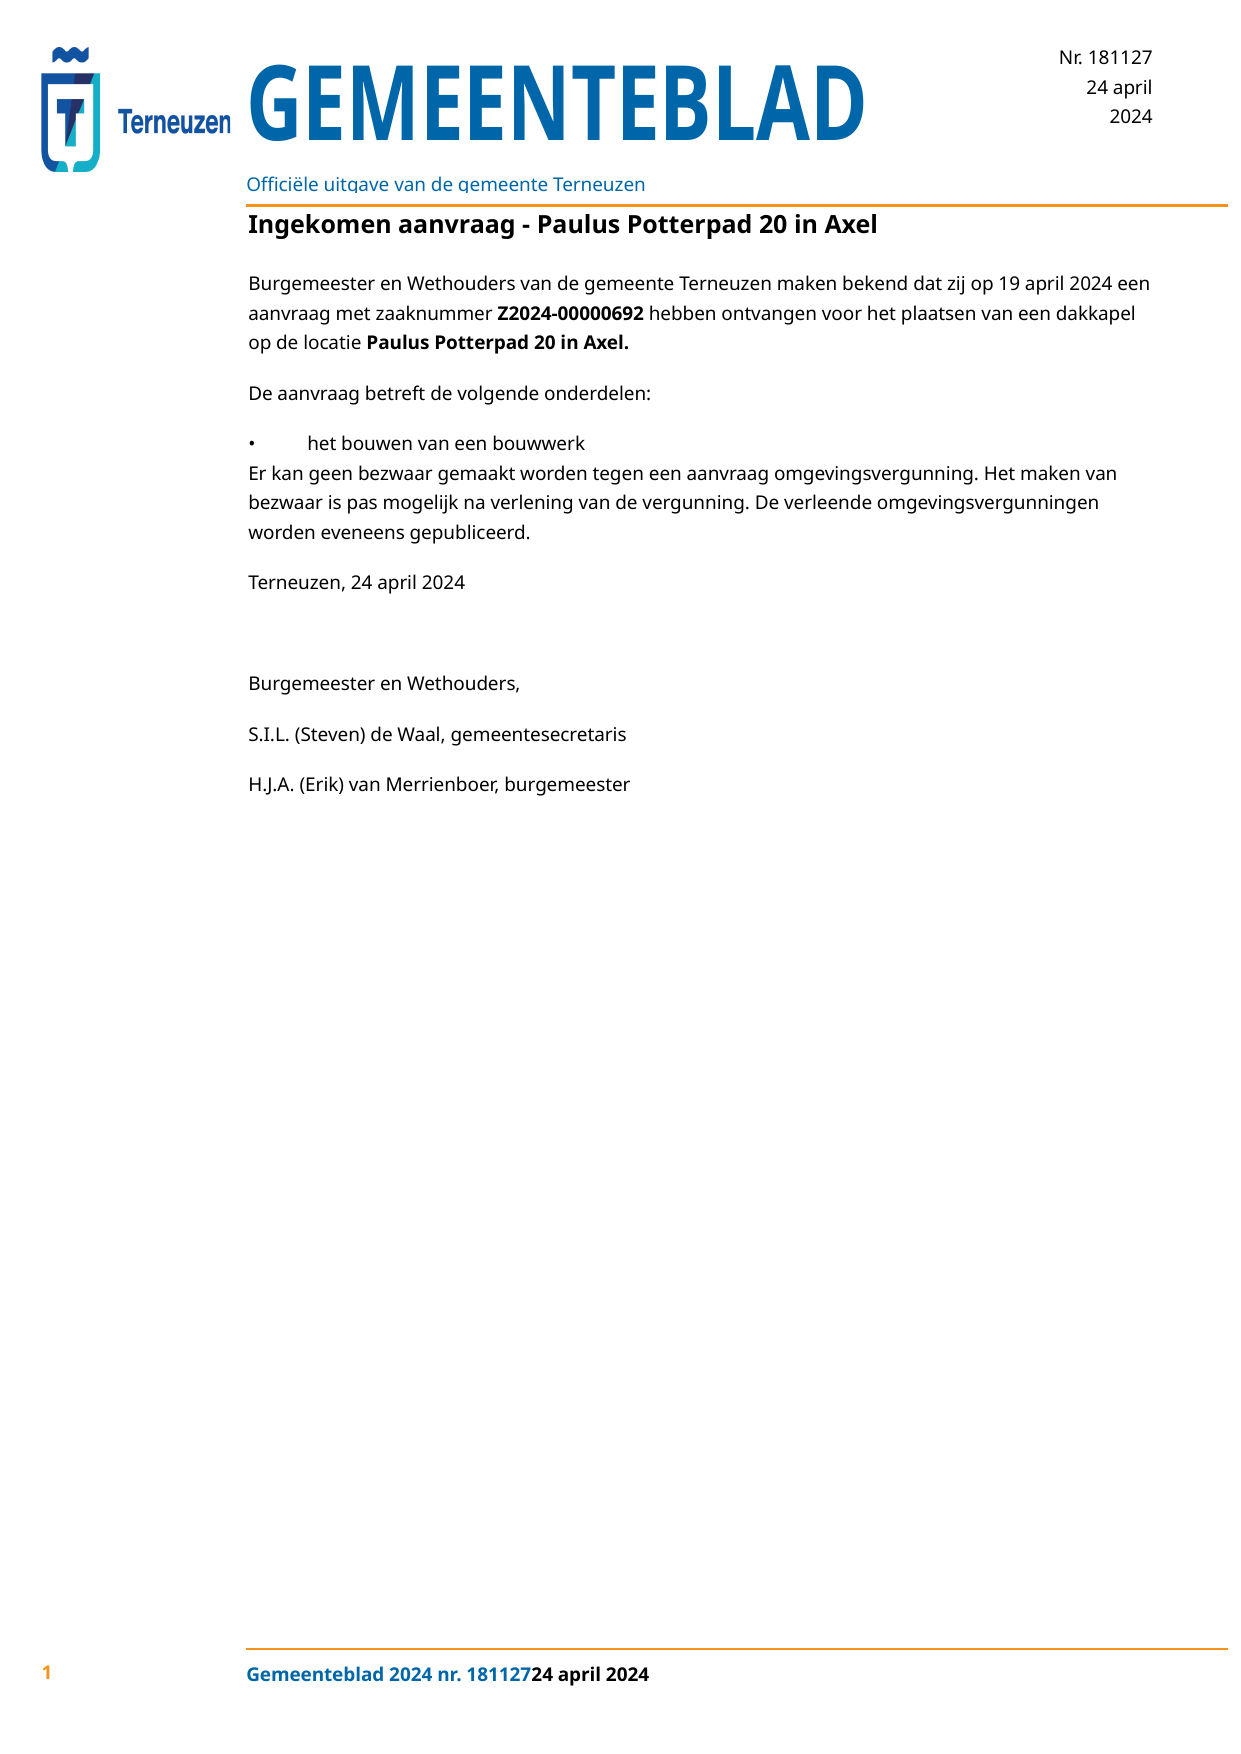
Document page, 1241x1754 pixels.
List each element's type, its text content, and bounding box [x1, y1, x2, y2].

text Er kan geen bezwaar gemaakt worden tegen een aanvraag omgevingsvergunning. Het maken van bezwaar is pas mogelijk na verlening van de vergunning. De verleende omgevingsvergunningen worden eveneens gepubliceerd. [248, 460, 1152, 545]
text Ingekomen aanvraag - Paulus Potterpad 20 in Axel [248, 207, 1152, 241]
text Terneuzen, 24 april 2024 [248, 569, 1152, 595]
text Burgemeester en Wethouders, [248, 670, 1152, 696]
text H.J.A. (Erik) van Merrienboer, burgemeester [248, 771, 1152, 797]
text Burgemeester en Wethouders van de gemeente Terneuzen maken bekend dat zij op 19 april 2024 een aanvraag met zaaknummer Z2024-00000692 hebben ontvangen voor het plaatsen van een dakkapel op de locatie Paulus Potterpad 20 in Axel. [248, 270, 1152, 355]
text De aanvraag betreft de volgende onderdelen: [248, 380, 1152, 406]
list het bouwen van een bouwwerk [248, 430, 1152, 456]
text S.I.L. (Steven) de Waal, gemeentesecretaris [248, 721, 1152, 746]
picture [41, 47, 231, 172]
